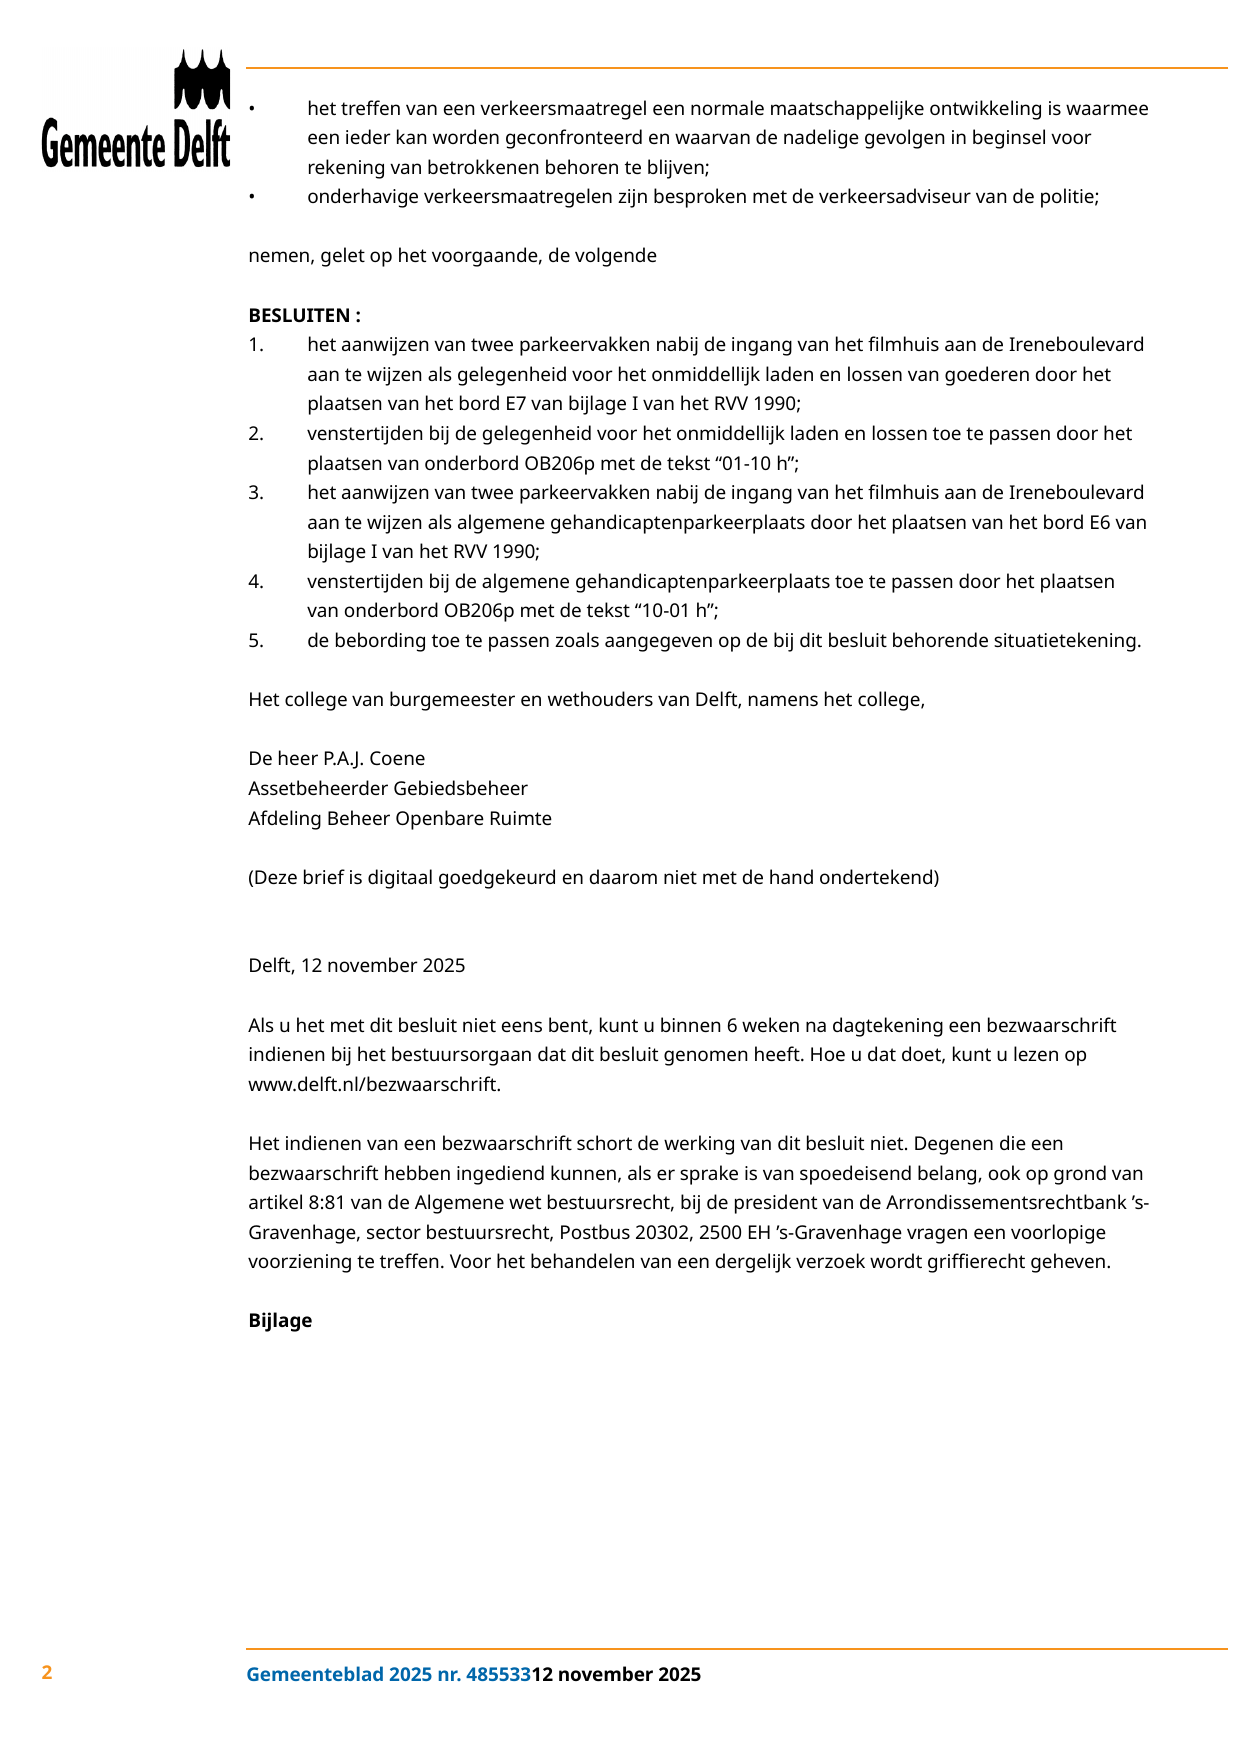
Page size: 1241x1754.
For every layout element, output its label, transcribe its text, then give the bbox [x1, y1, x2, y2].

list venstertijden bij de gelegenheid voor het onmiddellijk laden en lossen toe te passen door het plaatsen van onderbord OB206p met de tekst “01-10 h”; [248, 420, 1152, 476]
text (Deze brief is digitaal goedgekeurd en daarom niet met de hand ondertekend) [248, 864, 1152, 890]
list de bebording toe te passen zoals aangegeven op de bij dit besluit behorende situatietekening. [248, 627, 1152, 653]
text nemen, gelet op het voorgaande, de volgende [248, 243, 1152, 268]
text Assetbeheerder Gebiedsbeheer [248, 775, 1152, 801]
text De heer P.A.J. Coene [248, 746, 1152, 771]
text Afdeling Beheer Openbare Ruimte [248, 805, 1152, 831]
list het treffen van een verkeersmaatregel een normale maatschappelijke ontwikkeling is waarmee een ieder kan worden geconfronteerd en waarvan de nadelige gevolgen in beginsel voor rekening van betrokkenen behoren te blijven; [248, 95, 1152, 180]
text Bijlage [248, 1308, 1152, 1333]
text Het indienen van een bezwaarschrift schort de werking van dit besluit niet. Degenen die een bezwaarschrift hebben ingediend kunnen, als er sprake is van spoedeisend belang, ook op grond van artikel 8:81 van de Algemene wet bestuursrecht, bij de president van de Arrondissementsrechtbank ’s-Gravenhage, sector bestuursrecht, Postbus 20302, 2500 EH ’s-Gravenhage vragen een voorlopige voorziening te treffen. Voor het behandelen van een dergelijk verzoek wordt griffierecht geheven. [248, 1130, 1152, 1274]
text Het college van burgemeester en wethouders van Delft, namens het college, [248, 686, 1152, 712]
list onderhavige verkeersmaatregelen zijn besproken met de verkeersadviseur van de politie; [248, 183, 1152, 209]
picture [41, 47, 231, 172]
list het aanwijzen van twee parkeervakken nabij de ingang van het filmhuis aan de Ireneboulevard aan te wijzen als gelegenheid voor het onmiddellijk laden en lossen van goederen door het plaatsen van het bord E7 van bijlage I van het RVV 1990; [248, 331, 1152, 416]
text Delft, 12 november 2025 [248, 953, 1152, 978]
list het aanwijzen van twee parkeervakken nabij de ingang van het filmhuis aan de Ireneboulevard aan te wijzen als algemene gehandicaptenparkeerplaats door het plaatsen van het bord E6 van bijlage I van het RVV 1990; [248, 479, 1152, 564]
text BESLUITEN : [248, 302, 1152, 328]
list venstertijden bij de algemene gehandicaptenparkeerplaats toe te passen door het plaatsen van onderbord OB206p met de tekst “10-01 h”; [248, 568, 1152, 623]
text Als u het met dit besluit niet eens bent, kunt u binnen 6 weken na dagtekening een bezwaarschrift indienen bij het bestuursorgaan dat dit besluit genomen heeft. Hoe u dat doet, kunt u lezen op www.delft.nl/bezwaarschrift. [248, 1012, 1152, 1097]
